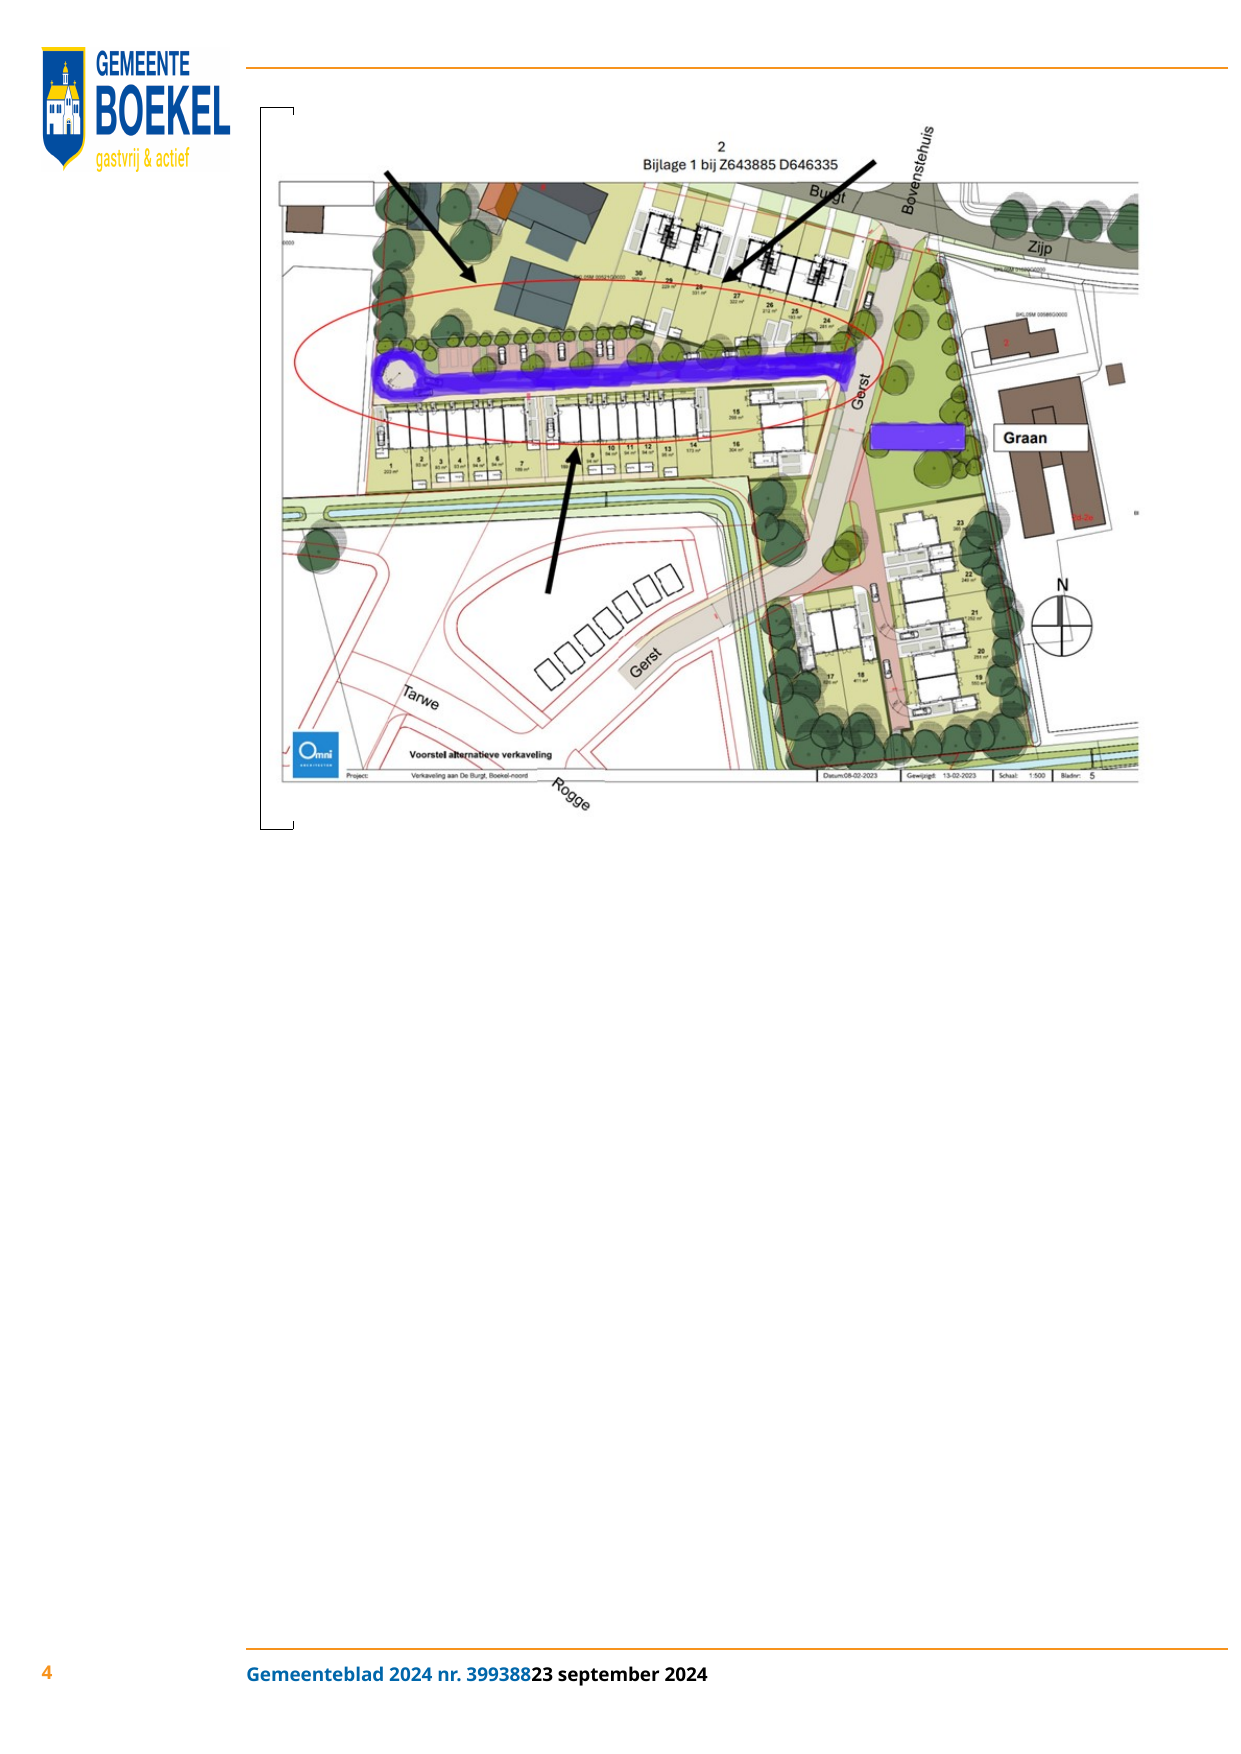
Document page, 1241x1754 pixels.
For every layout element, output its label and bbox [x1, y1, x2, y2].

picture [41, 47, 231, 172]
picture [268, 115, 1155, 821]
